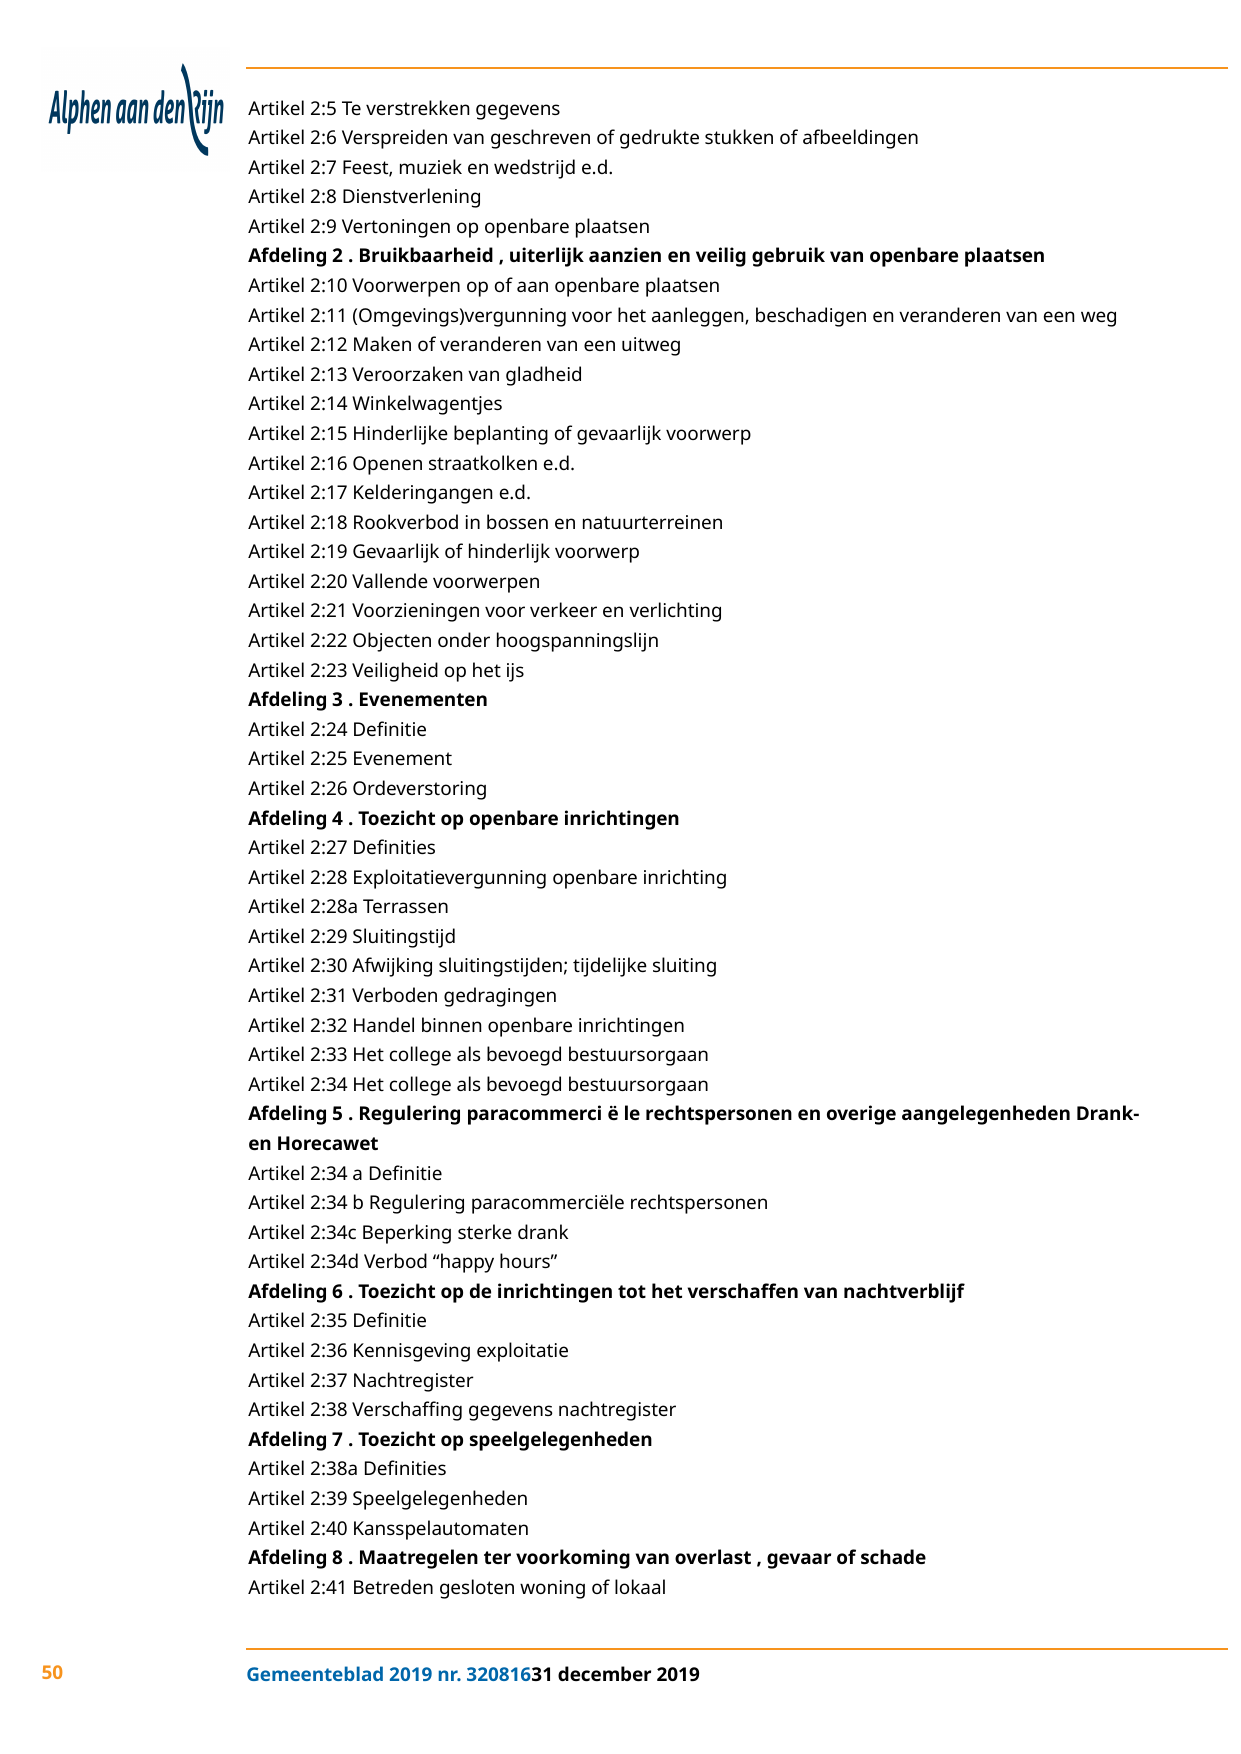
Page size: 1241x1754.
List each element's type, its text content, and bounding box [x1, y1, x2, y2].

text Artikel 2:30 Afwijking sluitingstijden; tijdelijke sluiting [248, 953, 1152, 978]
text Afdeling 7 . Toezicht op speelgelegenheden [248, 1426, 1152, 1452]
text Artikel 2:14 Winkelwagentjes [248, 391, 1152, 416]
text Artikel 2:39 Speelgelegenheden [248, 1485, 1152, 1511]
text Artikel 2:8 Dienstverlening [248, 183, 1152, 209]
text Artikel 2:5 Te verstrekken gegevens [248, 95, 1152, 121]
text Artikel 2:31 Verboden gedragingen [248, 982, 1152, 1008]
text Artikel 2:6 Verspreiden van geschreven of gedrukte stukken of afbeeldingen [248, 124, 1152, 150]
text Artikel 2:21 Voorzieningen voor verkeer en verlichting [248, 598, 1152, 623]
text Artikel 2:29 Sluitingstijd [248, 923, 1152, 949]
text Artikel 2:38 Verschaffing gegevens nachtregister [248, 1396, 1152, 1422]
text Artikel 2:10 Voorwerpen op of aan openbare plaatsen [248, 272, 1152, 298]
text Artikel 2:40 Kansspelautomaten [248, 1515, 1152, 1541]
text Afdeling 8 . Maatregelen ter voorkoming van overlast , gevaar of schade [248, 1544, 1152, 1570]
text Afdeling 6 . Toezicht op de inrichtingen tot het verschaffen van nachtverblijf [248, 1278, 1152, 1304]
text Artikel 2:32 Handel binnen openbare inrichtingen [248, 1012, 1152, 1038]
text Artikel 2:27 Definities [248, 834, 1152, 860]
text Artikel 2:16 Openen straatkolken e.d. [248, 450, 1152, 476]
text Artikel 2:34d Verbod “happy hours” [248, 1248, 1152, 1274]
text Artikel 2:28 Exploitatievergunning openbare inrichting [248, 864, 1152, 890]
text Artikel 2:38a Definities [248, 1456, 1152, 1481]
text Artikel 2:22 Objecten onder hoogspanningslijn [248, 627, 1152, 653]
text Artikel 2:12 Maken of veranderen van een uitweg [248, 331, 1152, 357]
text Artikel 2:15 Hinderlijke beplanting of gevaarlijk voorwerp [248, 420, 1152, 446]
text Afdeling 5 . Regulering paracommerci ë le rechtspersonen en overige aangelegenheden Drank- en Horecawet [248, 1101, 1152, 1156]
text Artikel 2:36 Kennisgeving exploitatie [248, 1337, 1152, 1363]
text Artikel 2:11 (Omgevings)vergunning voor het aanleggen, beschadigen en veranderen van een weg [248, 302, 1152, 328]
text Artikel 2:23 Veiligheid op het ijs [248, 657, 1152, 683]
text Afdeling 4 . Toezicht op openbare inrichtingen [248, 805, 1152, 831]
text Artikel 2:33 Het college als bevoegd bestuursorgaan [248, 1041, 1152, 1067]
picture [41, 47, 231, 172]
text Artikel 2:34 a Definitie [248, 1160, 1152, 1186]
text Artikel 2:25 Evenement [248, 746, 1152, 771]
text Artikel 2:28a Terrassen [248, 893, 1152, 919]
text Afdeling 3 . Evenementen [248, 686, 1152, 712]
text Artikel 2:7 Feest, muziek en wedstrijd e.d. [248, 154, 1152, 180]
text Artikel 2:34c Beperking sterke drank [248, 1219, 1152, 1245]
text Artikel 2:41 Betreden gesloten woning of lokaal [248, 1574, 1152, 1600]
text Artikel 2:24 Definitie [248, 716, 1152, 742]
text Artikel 2:9 Vertoningen op openbare plaatsen [248, 213, 1152, 239]
text Artikel 2:26 Ordeverstoring [248, 775, 1152, 801]
text Artikel 2:37 Nachtregister [248, 1367, 1152, 1393]
text Afdeling 2 . Bruikbaarheid , uiterlijk aanzien en veilig gebruik van openbare plaatsen [248, 243, 1152, 268]
text Artikel 2:17 Kelderingangen e.d. [248, 479, 1152, 505]
text Artikel 2:13 Veroorzaken van gladheid [248, 361, 1152, 387]
text Artikel 2:20 Vallende voorwerpen [248, 568, 1152, 594]
text Artikel 2:34 Het college als bevoegd bestuursorgaan [248, 1071, 1152, 1097]
text Artikel 2:19 Gevaarlijk of hinderlijk voorwerp [248, 538, 1152, 564]
text Artikel 2:18 Rookverbod in bossen en natuurterreinen [248, 509, 1152, 535]
text Artikel 2:34 b Regulering paracommerciële rechtspersonen [248, 1189, 1152, 1215]
text Artikel 2:35 Definitie [248, 1308, 1152, 1333]
